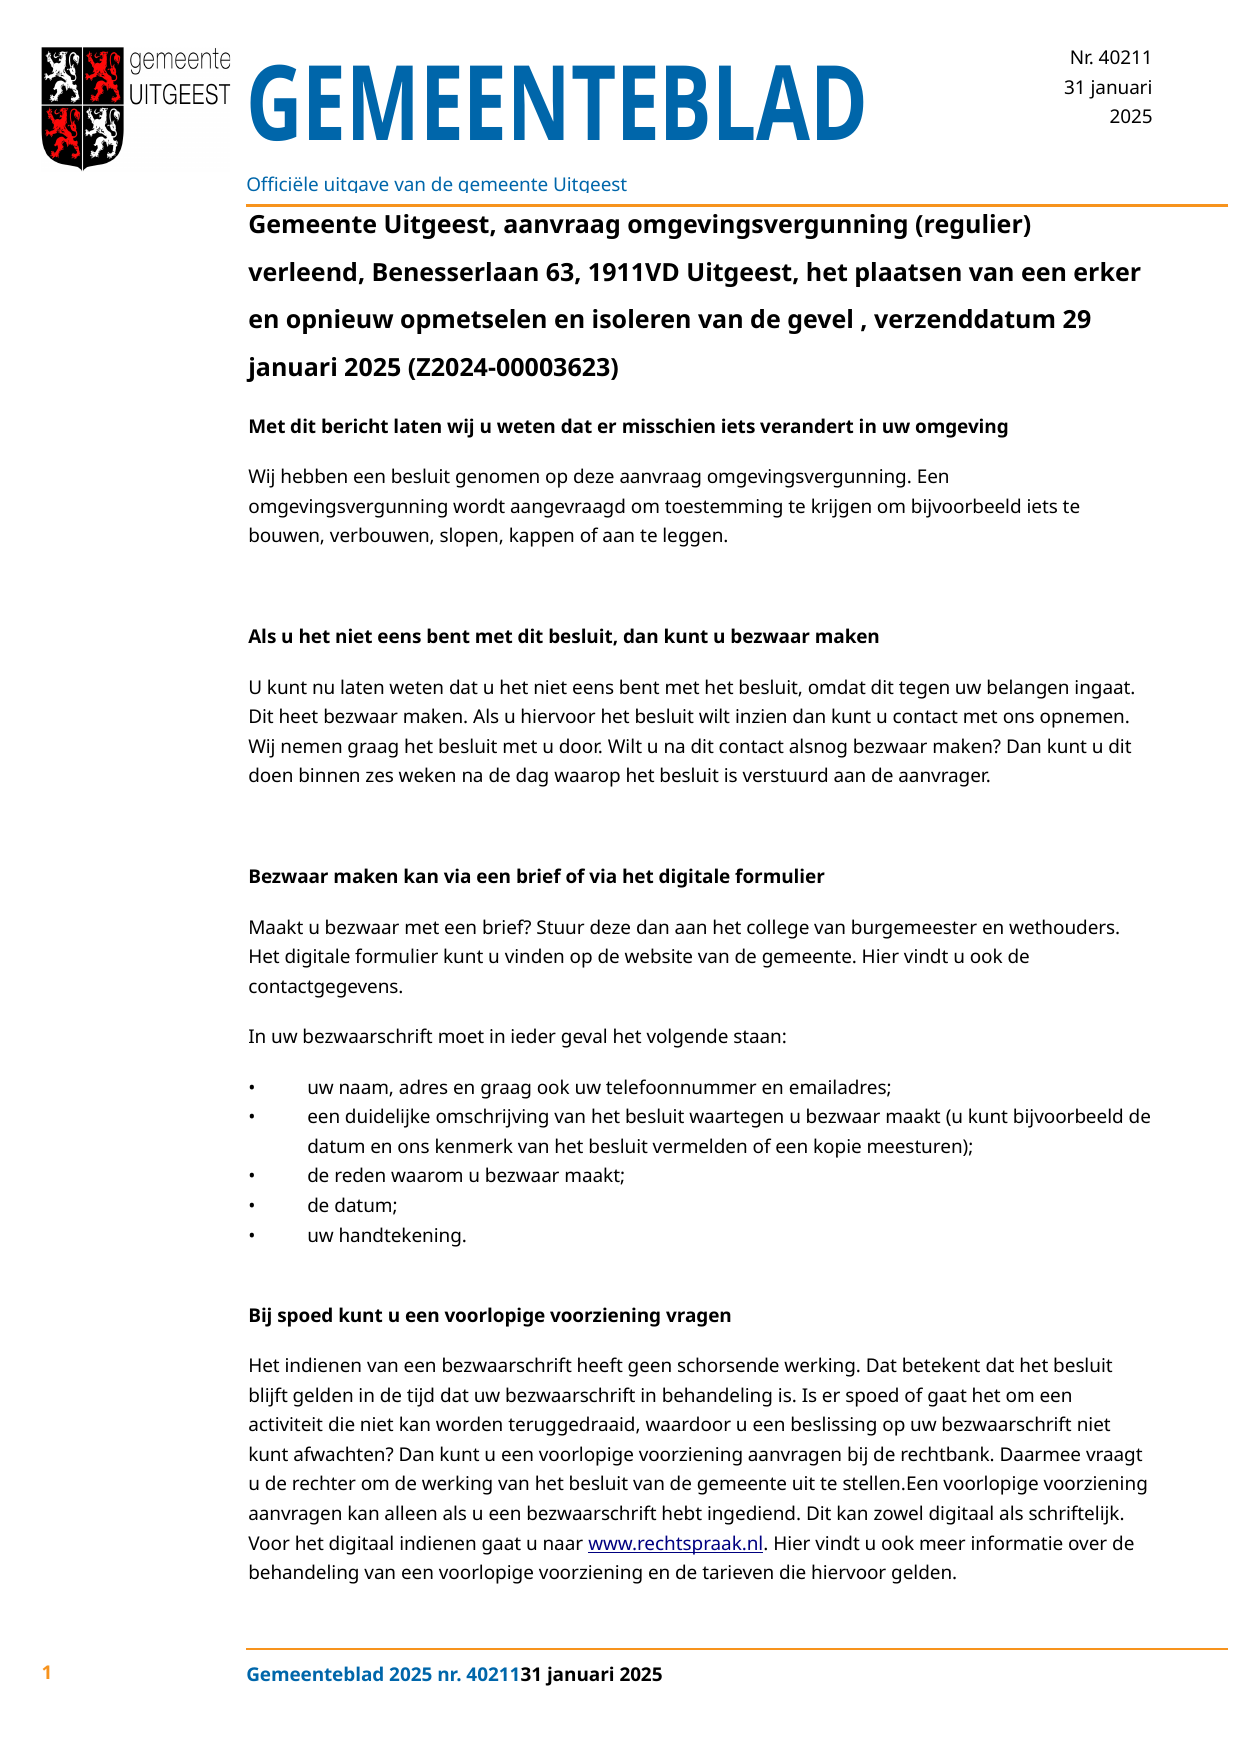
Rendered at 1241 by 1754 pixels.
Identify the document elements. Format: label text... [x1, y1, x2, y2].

text Maakt u bezwaar met een brief? Stuur deze dan aan het college van burgemeester en wethouders. Het digitale formulier kunt u vinden op de website van de gemeente. Hier vindt u ook de contactgegevens. [248, 914, 1152, 999]
text In uw bezwaarschrift moet in ieder geval het volgende staan: [248, 1023, 1152, 1049]
list een duidelijke omschrijving van het besluit waartegen u bezwaar maakt (u kunt bijvoorbeeld de datum en ons kenmerk van het besluit vermelden of een kopie meesturen); [248, 1103, 1152, 1159]
text Wij hebben een besluit genomen op deze aanvraag omgevingsvergunning. Een omgevingsvergunning wordt aangevraagd om toestemming te krijgen om bijvoorbeeld iets te bouwen, verbouwen, slopen, kappen of aan te leggen. [248, 463, 1152, 548]
list de datum; [248, 1192, 1152, 1218]
text Gemeente Uitgeest, aanvraag omgevingsvergunning (regulier) verleend, Benesserlaan 63, 1911VD Uitgeest, het plaatsen van een erker en opnieuw opmetselen en isoleren van de gevel , verzenddatum 29 januari 2025 (Z2024-00003623) [248, 207, 1152, 384]
text Het indienen van een bezwaarschrift heeft geen schorsende werking. Dat betekent dat het besluit blijft gelden in de tijd dat uw bezwaarschrift in behandeling is. Is er spoed of gaat het om een activiteit die niet kan worden teruggedraaid, waardoor u een beslissing op uw bezwaarschrift niet kunt afwachten? Dan kunt u een voorlopige voorziening aanvragen bij de rechtbank. Daarmee vraagt u de rechter om de werking van het besluit van de gemeente uit te stellen.Een voorlopige voorziening aanvragen kan alleen als u een bezwaarschrift hebt ingediend. Dit kan zowel digitaal als schriftelijk. Voor het digitaal indienen gaat u naar www.rechtspraak.nl. Hier vindt u ook meer informatie over de behandeling van een voorlopige voorziening en de tarieven die hiervoor gelden. [248, 1352, 1152, 1585]
list uw handtekening. [248, 1222, 1152, 1248]
picture [41, 47, 231, 172]
text Bij spoed kunt u een voorlopige voorziening vragen [248, 1302, 1152, 1328]
text U kunt nu laten weten dat u het niet eens bent met het besluit, omdat dit tegen uw belangen ingaat. Dit heet bezwaar maken. Als u hiervoor het besluit wilt inzien dan kunt u contact met ons opnemen. Wij nemen graag het besluit met u door. Wilt u na dit contact alsnog bezwaar maken? Dan kunt u dit doen binnen zes weken na de dag waarop het besluit is verstuurd aan de aanvrager. [248, 674, 1152, 788]
text Met dit bericht laten wij u weten dat er misschien iets verandert in uw omgeving [248, 413, 1152, 439]
list de reden waarom u bezwaar maakt; [248, 1163, 1152, 1188]
text Bezwaar maken kan via een brief of via het digitale formulier [248, 863, 1152, 889]
text Als u het niet eens bent met dit besluit, dan kunt u bezwaar maken [248, 623, 1152, 649]
list uw naam, adres en graag ook uw telefoonnummer en emailadres; [248, 1074, 1152, 1100]
